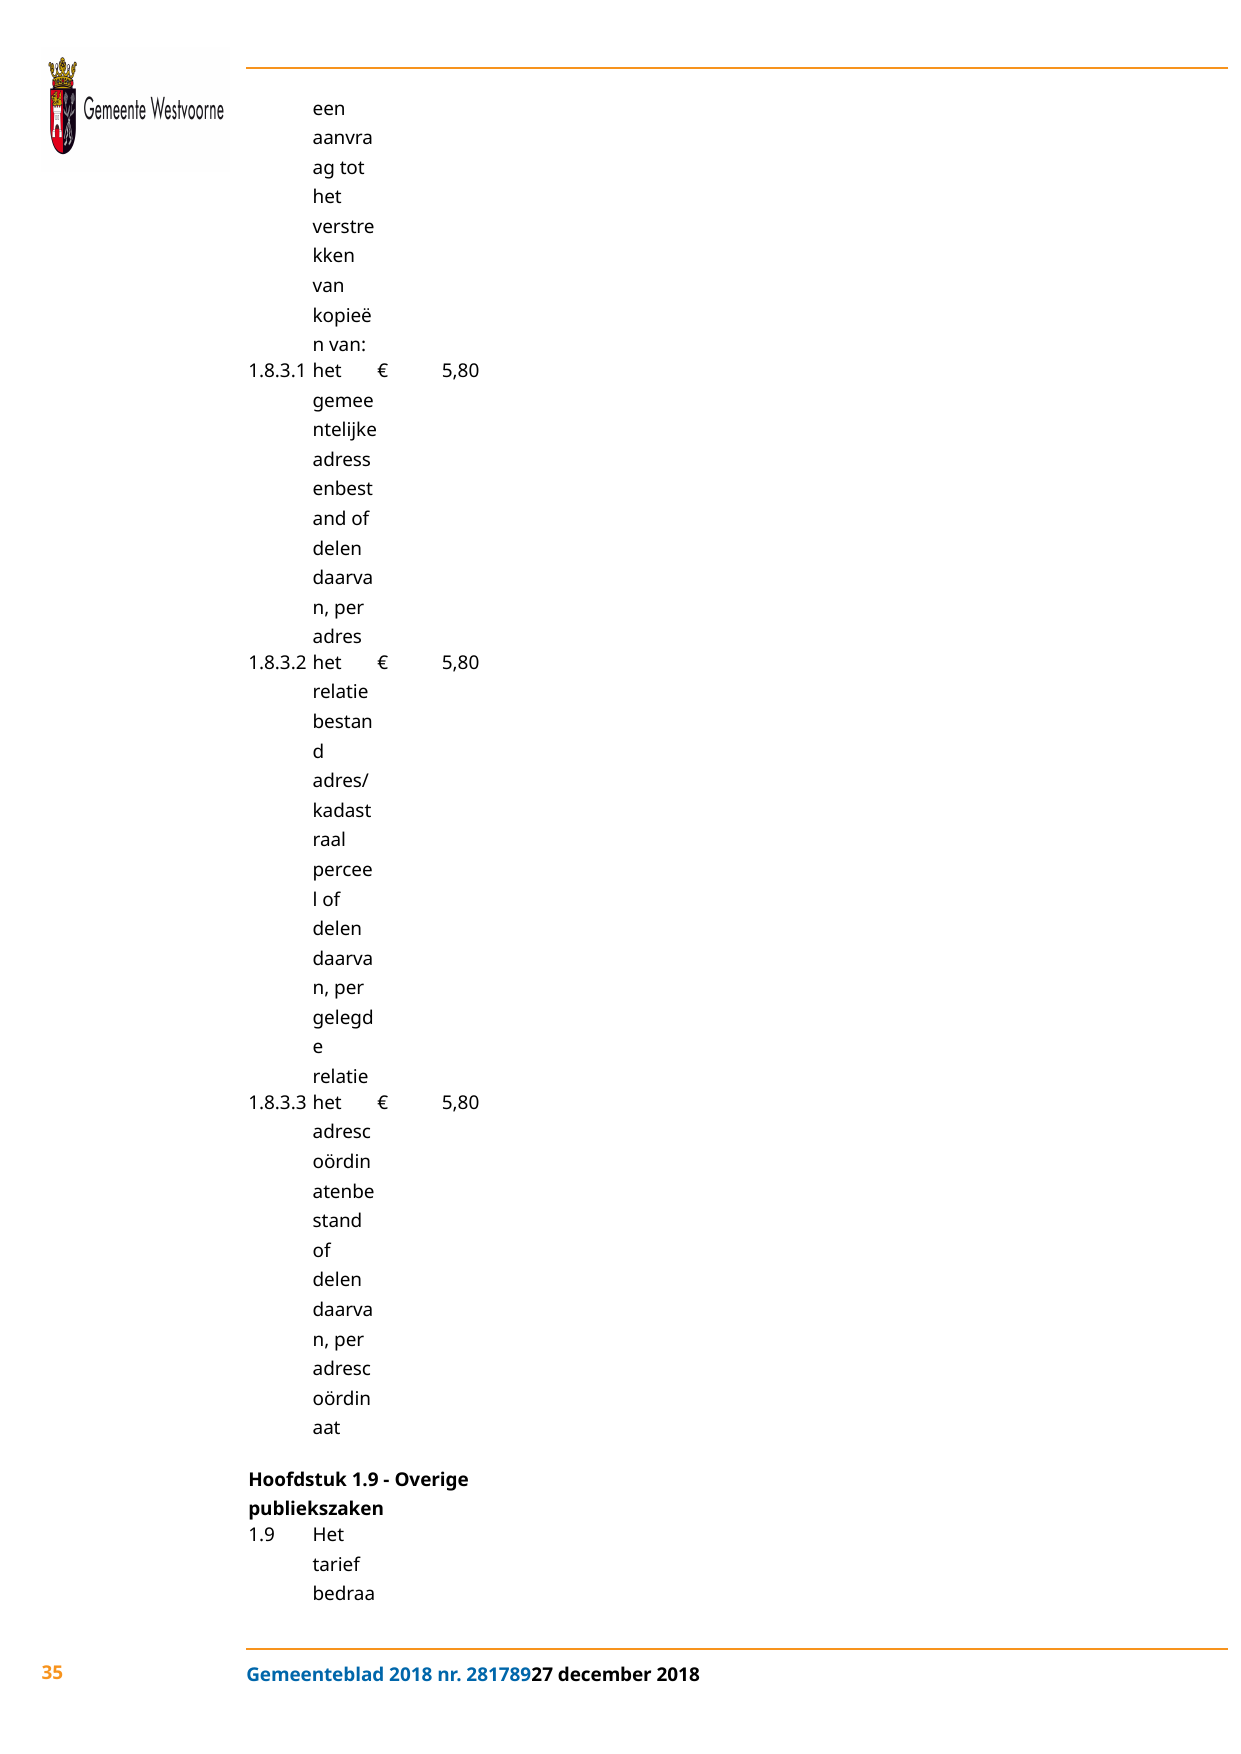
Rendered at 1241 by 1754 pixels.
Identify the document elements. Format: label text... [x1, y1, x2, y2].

table_cell 1.8.3.3 [248, 1089, 312, 1440]
table_cell Hoofdstuk 1.9 - Overige publiekszaken [248, 1466, 506, 1521]
table_cell 1.8.3.2 [248, 649, 312, 1089]
table_cell 5,80 [442, 649, 506, 1089]
table_cell [442, 95, 506, 357]
table_cell 1.8.3.1 [248, 357, 312, 649]
table_cell € [377, 649, 442, 1089]
table_cell het adrescoördinatenbestand of delen daarvan, per adrescoördinaat [313, 1089, 377, 1440]
table_cell [442, 1521, 506, 1606]
table_cell [248, 1440, 312, 1466]
table_cell een aanvraag tot het verstrekken van kopieën van: [313, 95, 377, 357]
table_cell [313, 1440, 377, 1466]
table_cell 1.9 [248, 1521, 312, 1606]
table_cell [377, 1521, 442, 1606]
table_cell € [377, 357, 442, 649]
table_cell € [377, 1089, 442, 1440]
table_cell Het tarief bedraa [313, 1521, 377, 1606]
table_cell het relatiebestand adres/kadastraal perceel of delen daarvan, per gelegde relatie [313, 649, 377, 1089]
table_cell het gemeentelijke adressenbestand of delen daarvan, per adres [313, 357, 377, 649]
table_cell [377, 95, 442, 357]
table_cell 5,80 [442, 357, 506, 649]
table_cell [442, 1440, 506, 1466]
table_cell [248, 95, 312, 357]
picture [41, 47, 231, 172]
table_cell 5,80 [442, 1089, 506, 1440]
table_cell [377, 1440, 442, 1466]
